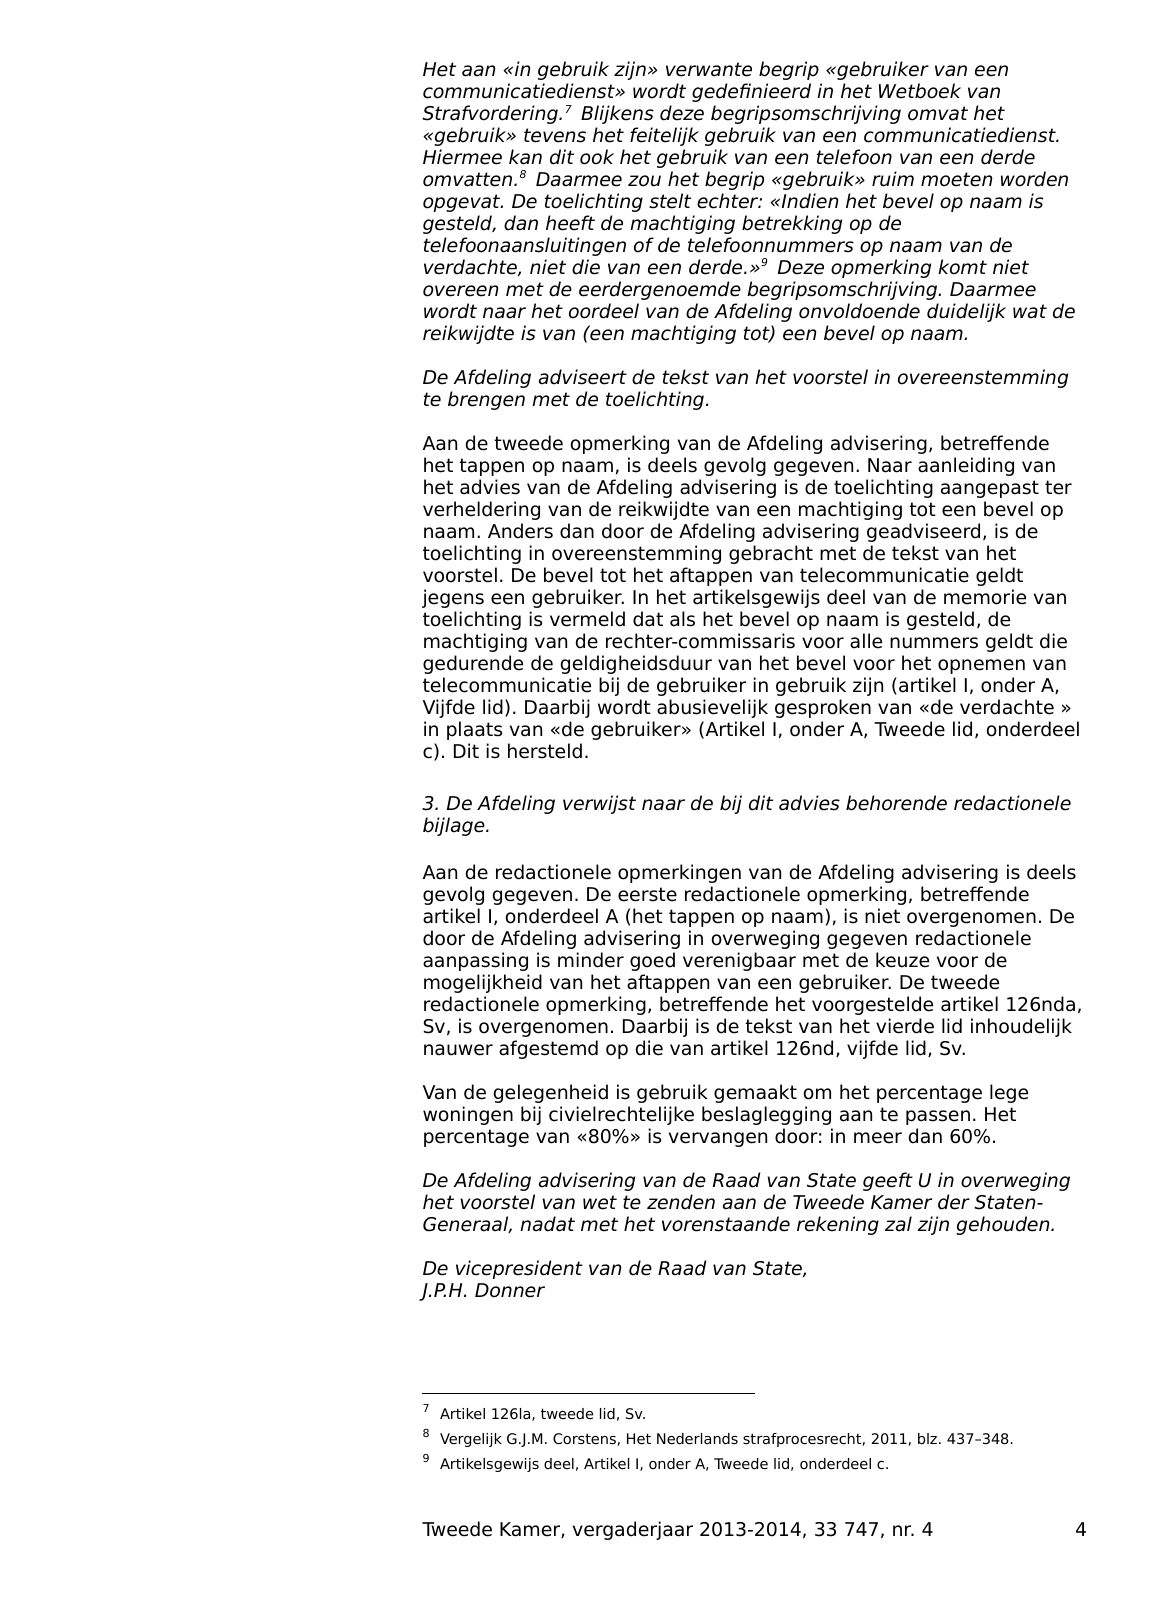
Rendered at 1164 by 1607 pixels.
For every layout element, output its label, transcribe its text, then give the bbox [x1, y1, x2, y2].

text Aan de redactionele opmerkingen van de Afdeling advisering is deels gevolg gegeven. De eerste redactionele opmerking, betreffende artikel I, onderdeel A (het tappen op naam), is niet overgenomen. De door de Afdeling advisering in overweging gegeven redactionele aanpassing is minder goed verenigbaar met de keuze voor de mogelijkheid van het aftappen van een gebruiker. De tweede redactionele opmerking, betreffende het voorgestelde artikel 126nda, Sv, is overgenomen. Daarbij is de tekst van het vierde lid inhoudelijk nauwer afgestemd op die van artikel 126nd, vijfde lid, Sv. [422, 862, 1087, 1059]
text Artikel 126la, tweede lid, Sv. [422, 1402, 1087, 1424]
text Aan de tweede opmerking van de Afdeling advisering, betreffende het tappen op naam, is deels gevolg gegeven. Naar aanleiding van het advies van de Afdeling advisering is de toelichting aangepast ter verheldering van de reikwijdte van een machtiging tot een bevel op naam. Anders dan door de Afdeling advisering geadviseerd, is de toelichting in overeenstemming gebracht met de tekst van het voorstel. De bevel tot het aftappen van telecommunicatie geldt jegens een gebruiker. In het artikelsgewijs deel van de memorie van toelichting is vermeld dat als het bevel op naam is gesteld, de machtiging van de rechter-commissaris voor alle nummers geldt die gedurende de geldigheidsduur van het bevel voor het opnemen van telecommunicatie bij de gebruiker in gebruik zijn (artikel I, onder A, Vijfde lid). Daarbij wordt abusievelijk gesproken van «de verdachte » in plaats van «de gebruiker» (Artikel I, onder A, Tweede lid, onderdeel c). Dit is hersteld. [422, 433, 1087, 763]
subtitle 3. De Afdeling verwijst naar de bij dit advies behorende redactionele bijlage. [422, 793, 1087, 837]
text De Afdeling advisering van de Raad van State geeft U in overweging het voorstel van wet te zenden aan de Tweede Kamer der Staten-Generaal, nadat met het vorenstaande rekening zal zijn gehouden. [422, 1170, 1087, 1236]
text De Afdeling adviseert de tekst van het voorstel in overeenstemming te brengen met de toelichting. [422, 367, 1087, 411]
text Artikelsgewijs deel, Artikel I, onder A, Tweede lid, onderdeel c. [422, 1452, 1087, 1474]
text Het aan «in gebruik zijn» verwante begrip «gebruiker van een communicatiedienst» wordt gedefinieerd in het Wetboek van Strafvordering. Blijkens deze begripsomschrijving omvat het «gebruik» tevens het feitelijk gebruik van een communicatiedienst. Hiermee kan dit ook het gebruik van een telefoon van een derde omvatten. Daarmee zou het begrip «gebruik» ruim moeten worden opgevat. De toelichting stelt echter: «Indien het bevel op naam is gesteld, dan heeft de machtiging betrekking op de telefoonaansluitingen of de telefoonnummers op naam van de verdachte, niet die van een derde.» Deze opmerking komt niet overeen met de eerdergenoemde begripsomschrijving. Daarmee wordt naar het oordeel van de Afdeling onvoldoende duidelijk wat de reikwijdte is van (een machtiging tot) een bevel op naam. [422, 59, 1087, 345]
text J.P.H. Donner [422, 1280, 1087, 1302]
text De vicepresident van de Raad van State, [422, 1258, 1087, 1280]
text Vergelijk G.J.M. Corstens, Het Nederlands strafprocesrecht, 2011, blz. 437–348. [422, 1427, 1087, 1449]
text Van de gelegenheid is gebruik gemaakt om het percentage lege woningen bij civielrechtelijke beslaglegging aan te passen. Het percentage van «80%» is vervangen door: in meer dan 60%. [422, 1082, 1087, 1148]
